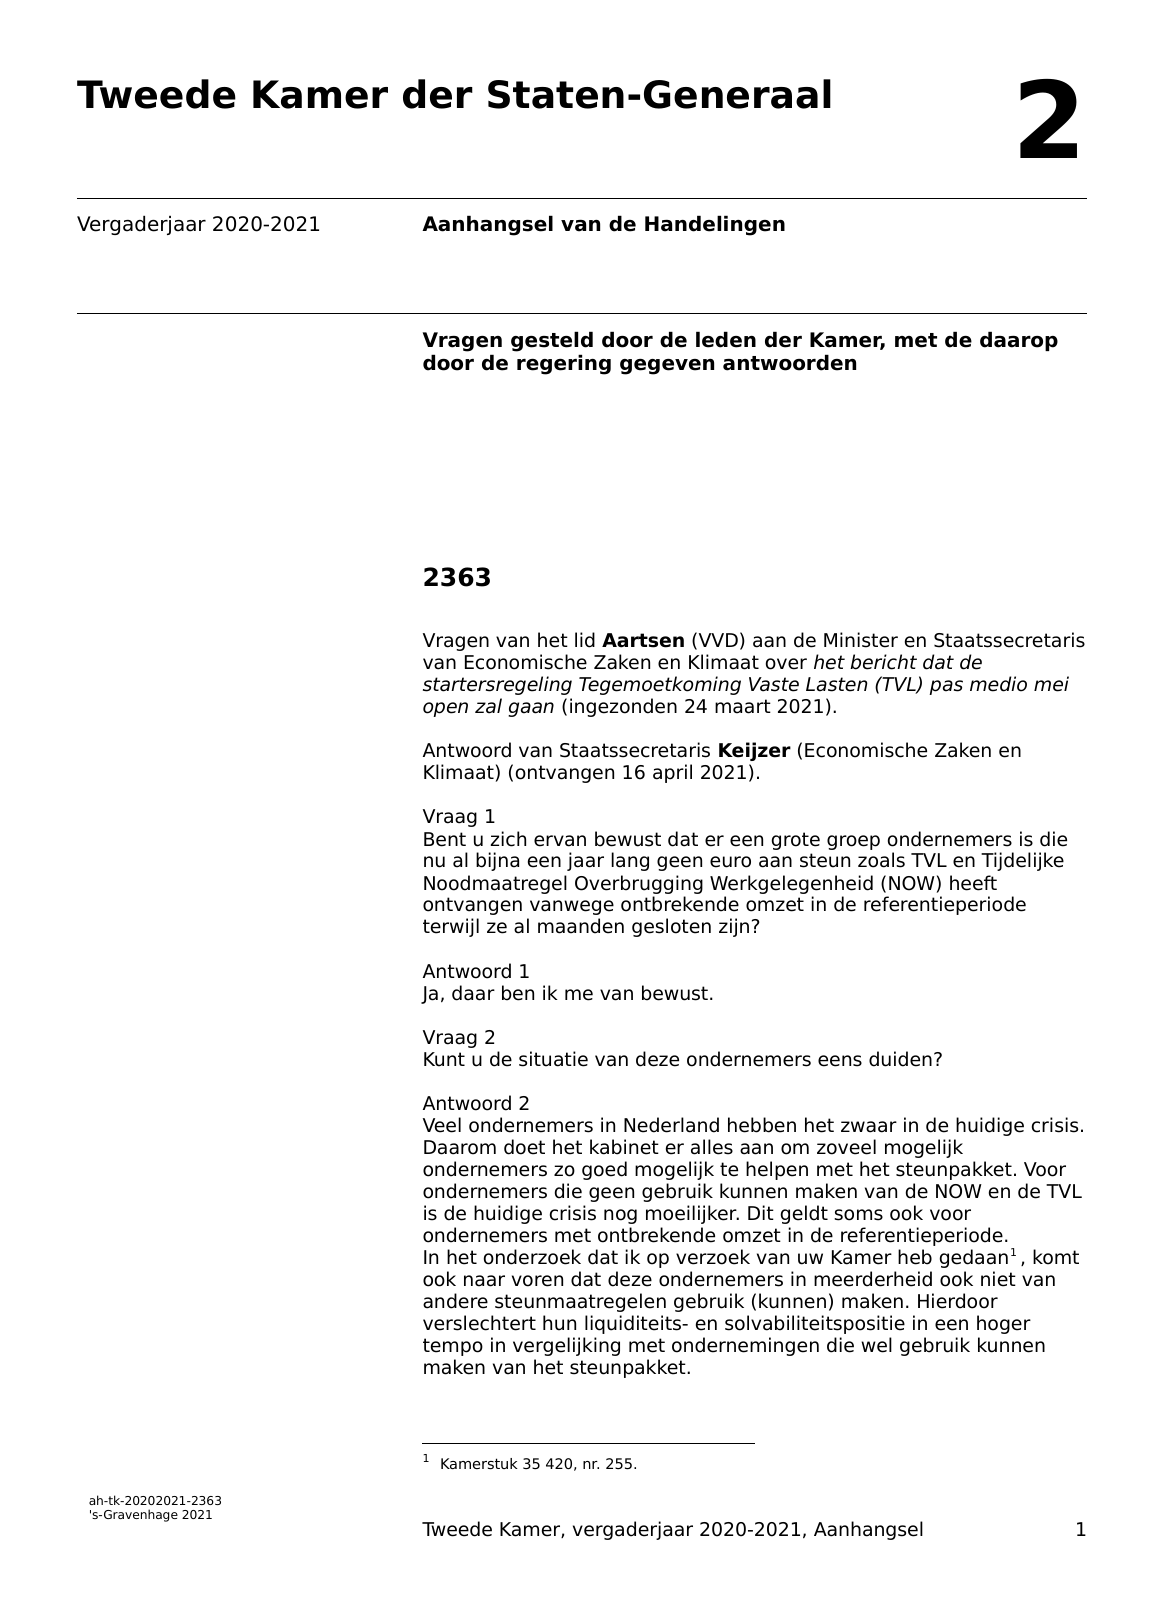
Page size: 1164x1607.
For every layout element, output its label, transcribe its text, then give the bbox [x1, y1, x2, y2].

text Kunt u de situatie van deze ondernemers eens duiden? [422, 1049, 1087, 1071]
table_cell Vergaderjaar 2020-2021 [77, 199, 422, 313]
text 's-Gravenhage 2021 [88, 1508, 323, 1522]
text Kamerstuk 35 420, nr. 255. [422, 1452, 1087, 1474]
table_cell Vragen gesteld door de leden der Kamer, met de daarop door de regering gegeven antwoorden [422, 314, 1087, 375]
table_header 2 [886, 59, 1087, 198]
text 2363 [422, 563, 1087, 592]
table_cell [77, 314, 422, 375]
text ah-tk-20202021-2363 [88, 1494, 323, 1508]
text Antwoord van Staatssecretaris Keijzer (Economische Zaken en Klimaat) (ontvangen 16 april 2021). [422, 740, 1087, 784]
text Ja, daar ben ik me van bewust. [422, 982, 1087, 1004]
text Vragen van het lid Aartsen (VVD) aan de Minister en Staatssecretaris van Economische Zaken en Klimaat over het bericht dat de startersregeling Tegemoetkoming Vaste Lasten (TVL) pas medio mei open zal gaan (ingezonden 24 maart 2021). [422, 630, 1087, 718]
text Vraag 2 [422, 1027, 1087, 1049]
text Antwoord 1 [422, 961, 1087, 982]
text Vraag 1 [422, 806, 1087, 828]
text Antwoord 2 [422, 1093, 1087, 1115]
text In het onderzoek dat ik op verzoek van uw Kamer heb gedaan, komt ook naar voren dat deze ondernemers in meerderheid ook niet van andere steunmaatregelen gebruik (kunnen) maken. Hierdoor verslechtert hun liquiditeits- en solvabiliteitspositie in een hoger tempo in vergelijking met ondernemingen die wel gebruik kunnen maken van het steunpakket. [422, 1247, 1087, 1378]
table_cell Aanhangsel van de Handelingen [422, 199, 1087, 313]
table_header Tweede Kamer der Staten-Generaal [77, 59, 886, 198]
text Bent u zich ervan bewust dat er een grote groep ondernemers is die nu al bijna een jaar lang geen euro aan steun zoals TVL en Tijdelijke Noodmaatregel Overbrugging Werkgelegenheid (NOW) heeft ontvangen vanwege ontbrekende omzet in de referentieperiode terwijl ze al maanden gesloten zijn? [422, 828, 1087, 938]
text Veel ondernemers in Nederland hebben het zwaar in de huidige crisis. Daarom doet het kabinet er alles aan om zoveel mogelijk ondernemers zo goed mogelijk te helpen met het steunpakket. Voor ondernemers die geen gebruik kunnen maken van de NOW en de TVL is de huidige crisis nog moeilijker. Dit geldt soms ook voor ondernemers met ontbrekende omzet in de referentieperiode. [422, 1115, 1087, 1247]
